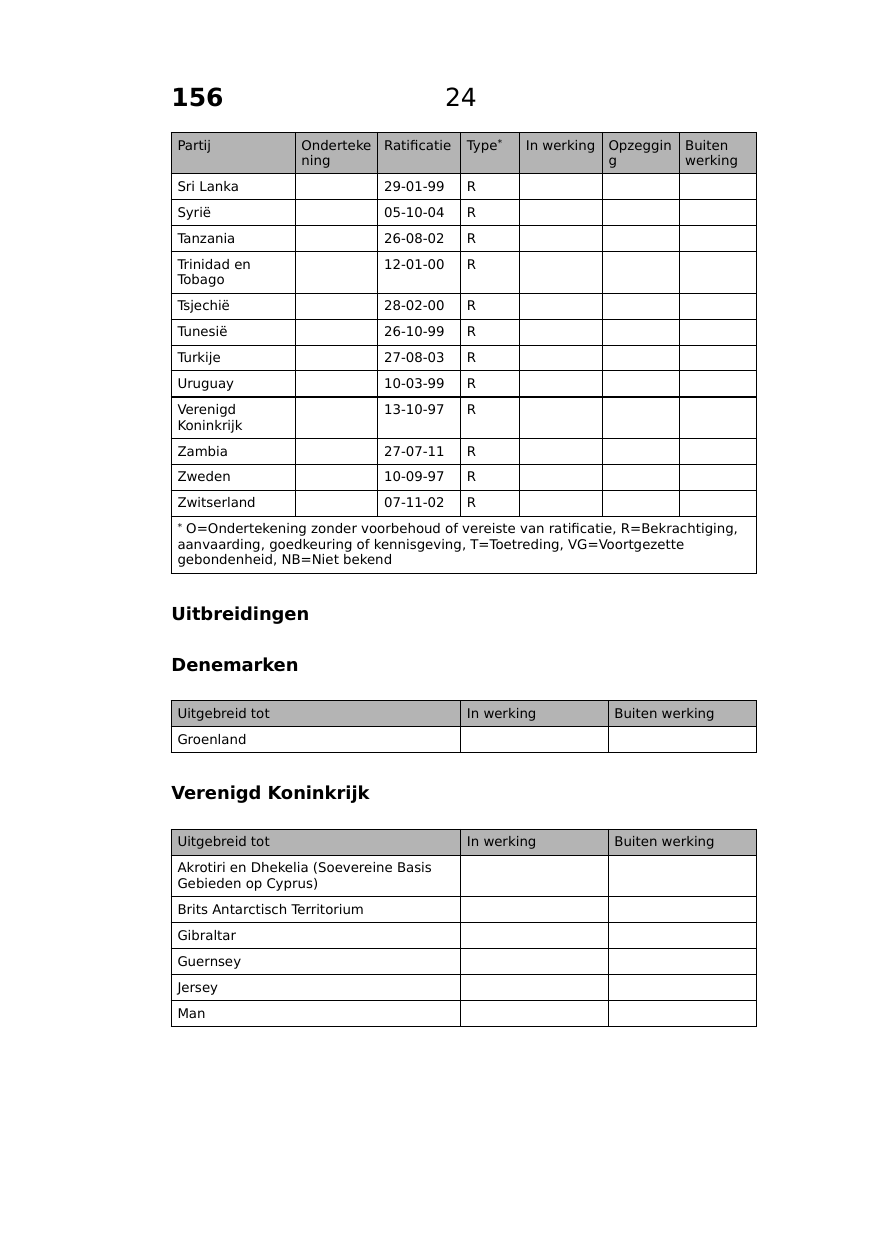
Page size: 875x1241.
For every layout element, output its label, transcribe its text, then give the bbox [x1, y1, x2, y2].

table_cell Groenland [172, 727, 460, 752]
table_cell R [461, 346, 519, 370]
table_cell [603, 465, 679, 490]
table_cell [520, 320, 602, 344]
table_cell 12-01-00 [378, 252, 460, 293]
table_header Buiten werking [609, 830, 756, 855]
table_header Partij [172, 133, 295, 173]
table_cell [296, 252, 377, 293]
table_cell [680, 398, 756, 438]
table_cell [520, 226, 602, 251]
table_cell [609, 1001, 756, 1026]
table_cell [680, 294, 756, 318]
table_cell 29-01-99 [378, 174, 460, 199]
table_cell [296, 491, 377, 516]
table_cell [609, 975, 756, 1000]
table_cell [520, 371, 602, 396]
table_cell [680, 200, 756, 225]
table_header Ondertekening [296, 133, 377, 173]
table_cell R [461, 398, 519, 438]
table_cell [603, 439, 679, 464]
table_cell [520, 346, 602, 370]
table_cell [609, 949, 756, 974]
table_cell [296, 320, 377, 344]
table_header Opzegging [603, 133, 679, 173]
table_cell [603, 491, 679, 516]
table_cell [603, 226, 679, 251]
table_cell 05-10-04 [378, 200, 460, 225]
table_header Ratificatie [378, 133, 460, 173]
table_cell R [461, 491, 519, 516]
table_cell [520, 174, 602, 199]
table_cell R [461, 200, 519, 225]
table_header Uitgebreid tot [172, 701, 460, 726]
table_header In werking [520, 133, 602, 173]
table_cell 07-11-02 [378, 491, 460, 516]
table_cell [680, 320, 756, 344]
table_cell [603, 346, 679, 370]
table_cell [296, 439, 377, 464]
table_cell Uruguay [172, 371, 295, 396]
table_cell [603, 200, 679, 225]
table_cell Tunesië [172, 320, 295, 344]
table_header In werking [461, 701, 608, 726]
table_cell 10-03-99 [378, 371, 460, 396]
table_cell Tanzania [172, 226, 295, 251]
table_cell [520, 200, 602, 225]
subtitle Verenigd Koninkrijk [171, 783, 756, 804]
table_cell Zambia [172, 439, 295, 464]
table_cell [296, 226, 377, 251]
table_cell [461, 856, 608, 896]
table_cell [296, 200, 377, 225]
table_cell Trinidad en Tobago [172, 252, 295, 293]
table_cell [680, 491, 756, 516]
table_cell [520, 439, 602, 464]
table_header Buiten werking [680, 133, 756, 173]
table_cell [461, 727, 608, 752]
table_cell [520, 465, 602, 490]
table_cell [680, 465, 756, 490]
table_cell [520, 252, 602, 293]
table_cell Syrië [172, 200, 295, 225]
table_cell [296, 174, 377, 199]
table_cell [680, 371, 756, 396]
table_cell Jersey [172, 975, 460, 1000]
table_cell [296, 346, 377, 370]
table_cell [603, 371, 679, 396]
table_cell [603, 320, 679, 344]
table_cell Zweden [172, 465, 295, 490]
table_cell Zwitserland [172, 491, 295, 516]
table_cell R [461, 252, 519, 293]
table_cell R [461, 439, 519, 464]
table_cell [680, 346, 756, 370]
table_cell [296, 398, 377, 438]
table_cell [680, 174, 756, 199]
table_cell [296, 465, 377, 490]
table_cell [609, 897, 756, 922]
table_header Buiten werking [609, 701, 756, 726]
table_cell 10-09-97 [378, 465, 460, 490]
table_cell Sri Lanka [172, 174, 295, 199]
table_cell Tsjechië [172, 294, 295, 318]
table_header Uitgebreid tot [172, 830, 460, 855]
table_cell R [461, 226, 519, 251]
table_cell [296, 294, 377, 318]
table_cell [609, 856, 756, 896]
table_cell 27-07-11 [378, 439, 460, 464]
table_cell 28-02-00 [378, 294, 460, 318]
table_cell Brits Antarctisch Territorium [172, 897, 460, 922]
table_cell [296, 371, 377, 396]
table_header In werking [461, 830, 608, 855]
table_cell [520, 398, 602, 438]
table_cell 26-08-02 [378, 226, 460, 251]
table_cell [680, 252, 756, 293]
table_cell Guernsey [172, 949, 460, 974]
table_cell R [461, 294, 519, 318]
table_cell * O=Ondertekening zonder voorbehoud of vereiste van ratificatie, R=Bekrachtiging, aanvaarding, goedkeuring of kennisgeving, T=Toetreding, VG=Voortgezette gebondenheid, NB=Niet bekend [172, 517, 756, 573]
subtitle Denemarken [171, 654, 756, 675]
table_cell [461, 923, 608, 948]
table_cell Turkije [172, 346, 295, 370]
table_cell [520, 294, 602, 318]
table_header Type* [461, 133, 519, 173]
table_cell 27-08-03 [378, 346, 460, 370]
table_cell R [461, 320, 519, 344]
table_cell R [461, 174, 519, 199]
table_cell [461, 897, 608, 922]
table_cell R [461, 371, 519, 396]
table_cell 26-10-99 [378, 320, 460, 344]
table_cell [603, 174, 679, 199]
table_cell [609, 923, 756, 948]
table_cell [461, 1001, 608, 1026]
table_cell Akrotiri en Dhekelia (Soevereine Basis Gebieden op Cyprus) [172, 856, 460, 896]
table_cell [603, 398, 679, 438]
table_cell Gibraltar [172, 923, 460, 948]
table_cell [461, 975, 608, 1000]
table_cell 13-10-97 [378, 398, 460, 438]
table_cell [680, 439, 756, 464]
table_cell [603, 294, 679, 318]
table_cell Man [172, 1001, 460, 1026]
table_cell [609, 727, 756, 752]
table_cell [680, 226, 756, 251]
table_cell [461, 949, 608, 974]
table_cell R [461, 465, 519, 490]
table_cell [603, 252, 679, 293]
subtitle Uitbreidingen [171, 604, 756, 624]
table_cell Verenigd Koninkrijk [172, 398, 295, 438]
table_cell [520, 491, 602, 516]
